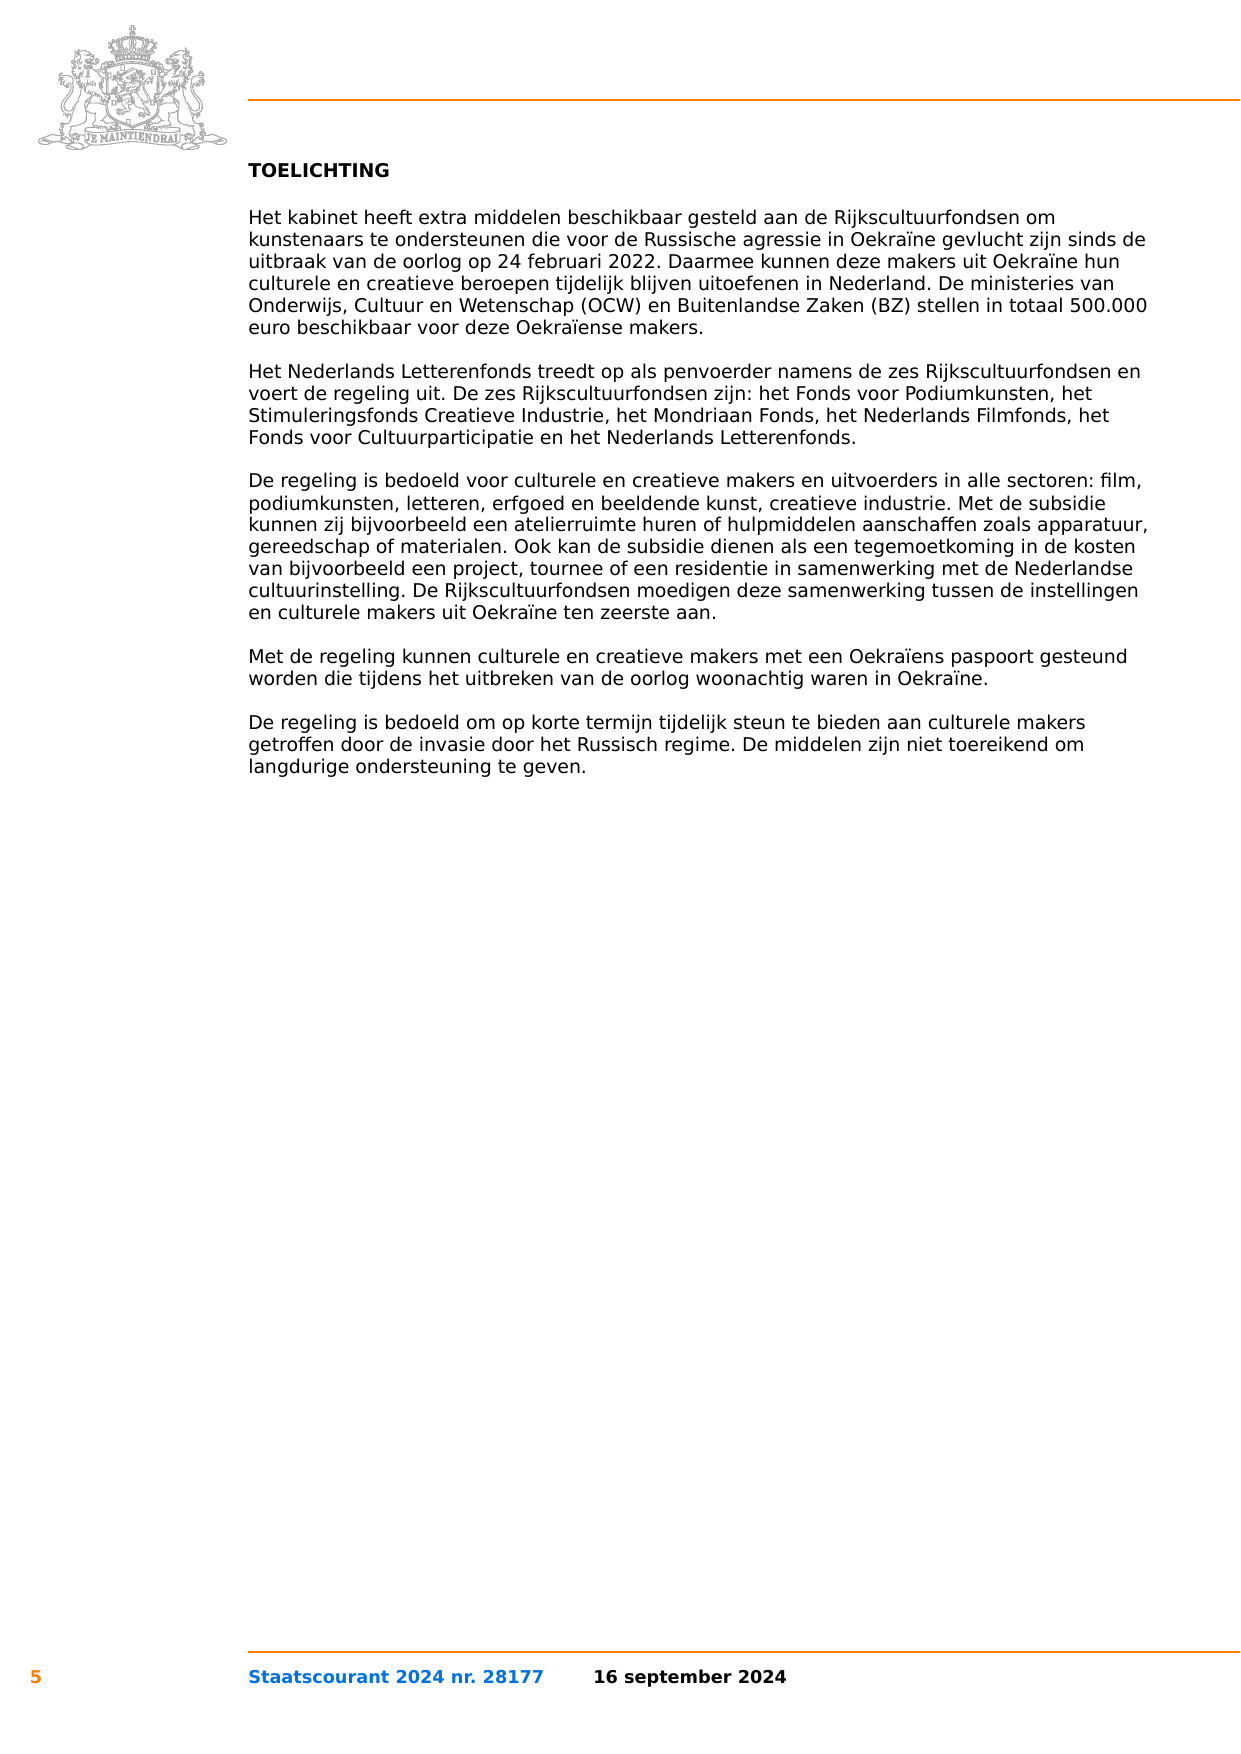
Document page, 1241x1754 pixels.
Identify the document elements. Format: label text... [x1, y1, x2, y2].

text Het kabinet heeft extra middelen beschikbaar gesteld aan de Rijkscultuurfondsen om kunstenaars te ondersteunen die voor de Russische agressie in Oekraïne gevlucht zijn sinds de uitbraak van de oorlog op 24 februari 2022. Daarmee kunnen deze makers uit Oekraïne hun culturele en creatieve beroepen tijdelijk blijven uitoefenen in Nederland. De ministeries van Onderwijs, Cultuur en Wetenschap (OCW) en Buitenlandse Zaken (BZ) stellen in totaal 500.000 euro beschikbaar voor deze Oekraïense makers. [248, 207, 1163, 339]
subtitle TOELICHTING [248, 160, 1163, 182]
text De regeling is bedoeld om op korte termijn tijdelijk steun te bieden aan culturele makers getroffen door de invasie door het Russisch regime. De middelen zijn niet toereikend om langdurige ondersteuning te geven. [248, 712, 1163, 778]
picture [38, 25, 227, 150]
text Het Nederlands Letterenfonds treedt op als penvoerder namens de zes Rijkscultuurfondsen en voert de regeling uit. De zes Rijkscultuurfondsen zijn: het Fonds voor Podiumkunsten, het Stimuleringsfonds Creatieve Industrie, het Mondriaan Fonds, het Nederlands Filmfonds, het Fonds voor Cultuurparticipatie en het Nederlands Letterenfonds. [248, 361, 1163, 448]
text De regeling is bedoeld voor culturele en creatieve makers en uitvoerders in alle sectoren: film, podiumkunsten, letteren, erfgoed en beeldende kunst, creatieve industrie. Met de subsidie kunnen zij bijvoorbeeld een atelierruimte huren of hulpmiddelen aanschaffen zoals apparatuur, gereedschap of materialen. Ook kan de subsidie dienen als een tegemoetkoming in de kosten van bijvoorbeeld een project, tournee of een residentie in samenwerking met de Nederlandse cultuurinstelling. De Rijkscultuurfondsen moedigen deze samenwerking tussen de instellingen en culturele makers uit Oekraïne ten zeerste aan. [248, 470, 1163, 624]
text Met de regeling kunnen culturele en creatieve makers met een Oekraïens paspoort gesteund worden die tijdens het uitbreken van de oorlog woonachtig waren in Oekraïne. [248, 646, 1163, 690]
